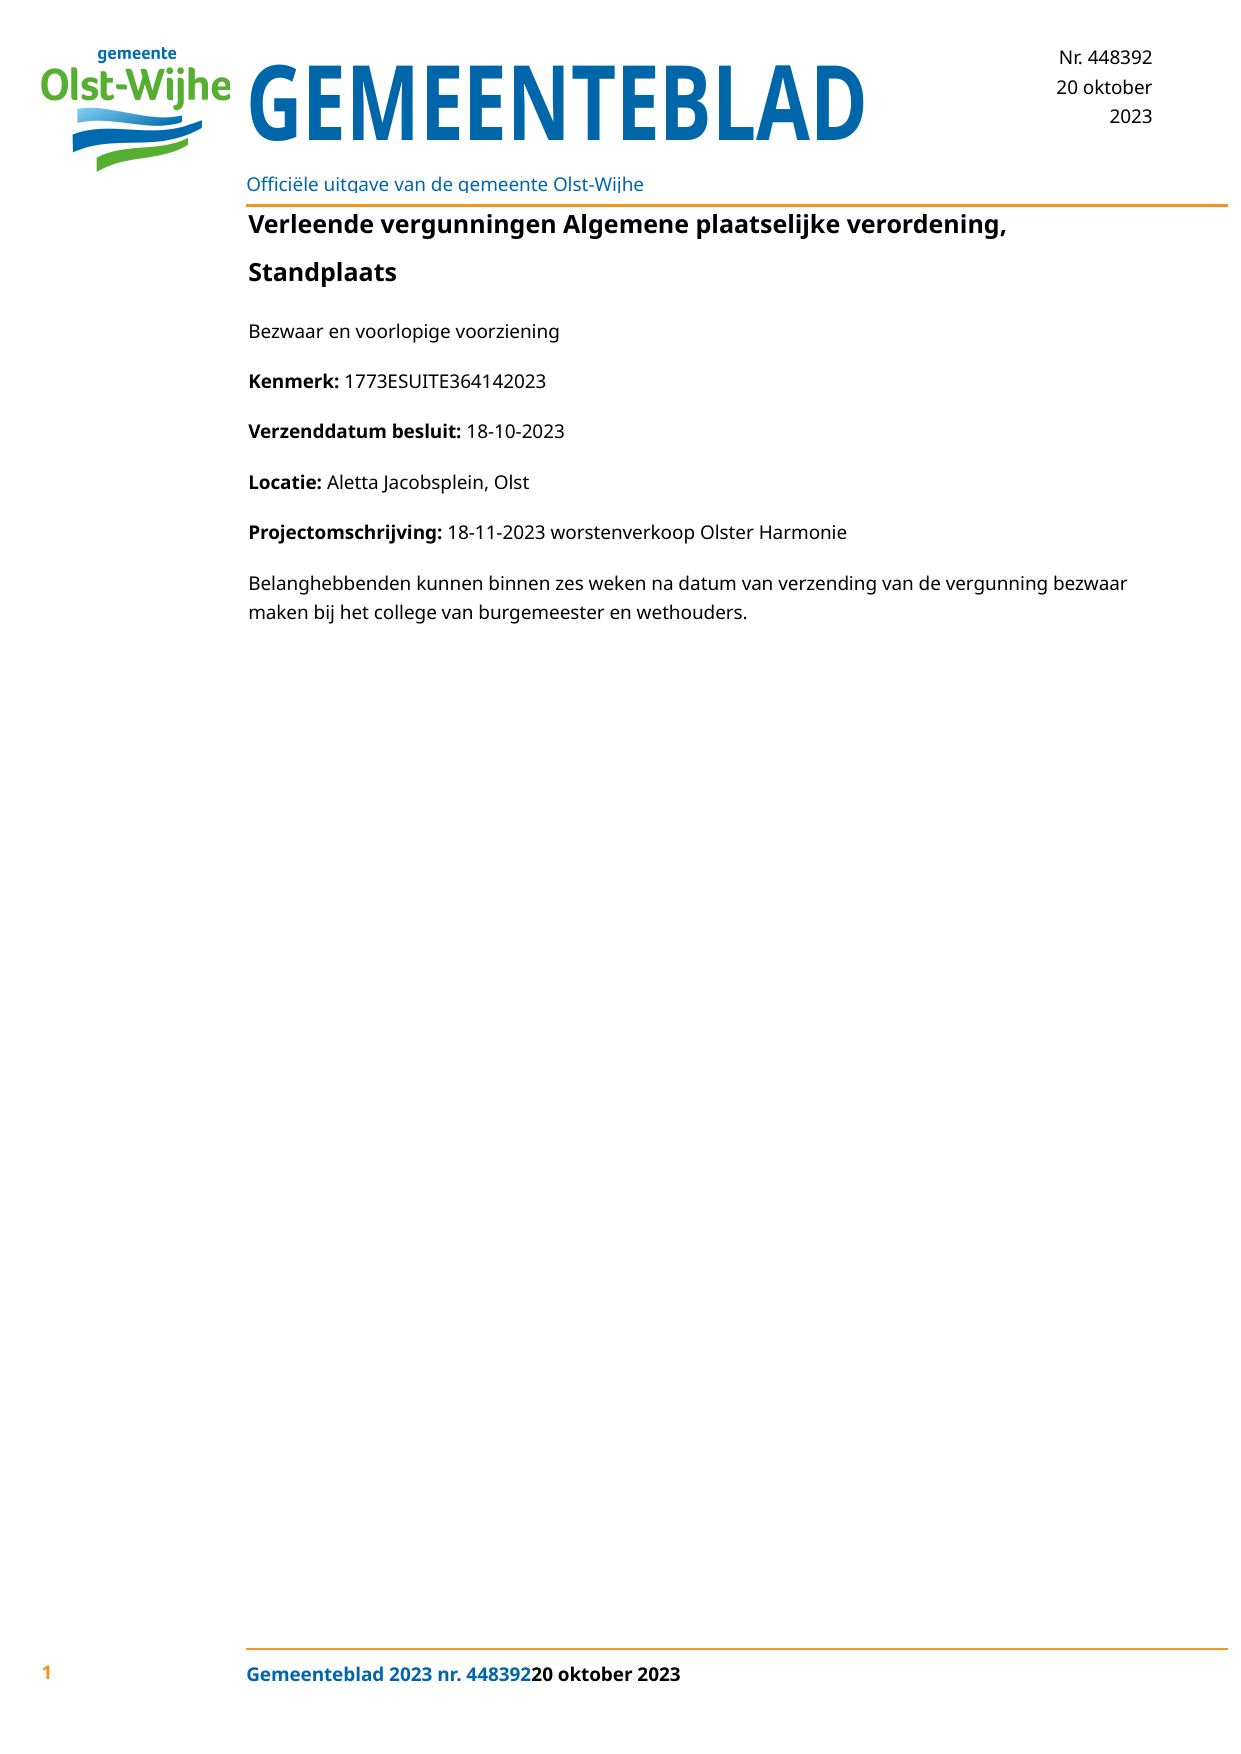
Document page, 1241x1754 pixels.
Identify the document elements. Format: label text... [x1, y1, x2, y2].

text Verzenddatum besluit: 18-10-2023 [248, 419, 1152, 444]
text Bezwaar en voorlopige voorziening [248, 318, 1152, 344]
text Projectomschrijving: 18-11-2023 worstenverkoop Olster Harmonie [248, 519, 1152, 545]
text Verleende vergunningen Algemene plaatselijke verordening, Standplaats [248, 207, 1152, 288]
text Locatie: Aletta Jacobsplein, Olst [248, 469, 1152, 495]
text Kenmerk: 1773ESUITE364142023 [248, 368, 1152, 394]
picture [41, 47, 231, 172]
text Belanghebbenden kunnen binnen zes weken na datum van verzending van de vergunning bezwaar maken bij het college van burgemeester en wethouders. [248, 570, 1152, 625]
